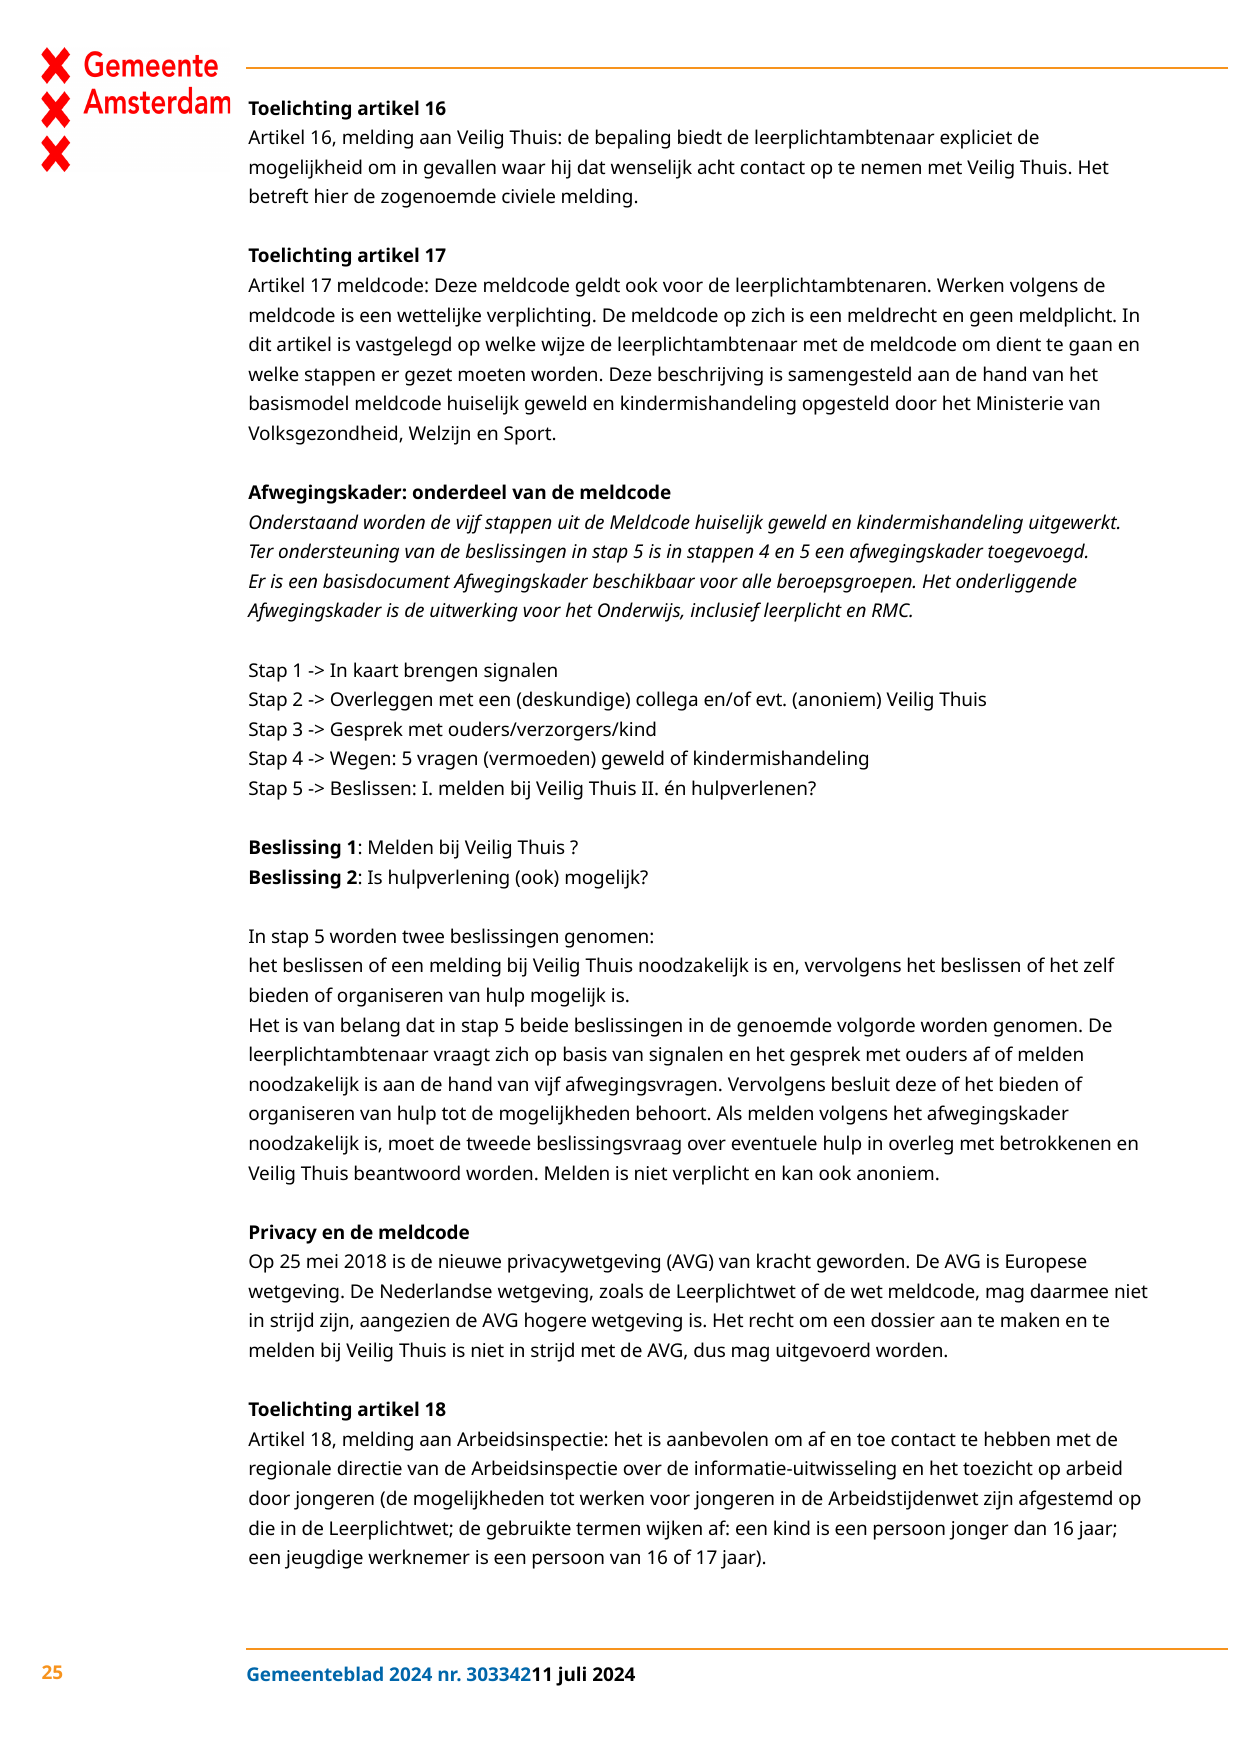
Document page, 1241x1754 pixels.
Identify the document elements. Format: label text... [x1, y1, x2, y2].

text Artikel 16, melding aan Veilig Thuis: de bepaling biedt de leerplichtambtenaar expliciet de mogelijkheid om in gevallen waar hij dat wenselijk acht contact op te nemen met Veilig Thuis. Het betreft hier de zogenoemde civiele melding. [248, 124, 1152, 209]
text Toelichting artikel 18 [248, 1396, 1152, 1422]
text Stap 3 -> Gesprek met ouders/verzorgers/kind [248, 716, 1152, 742]
text Stap 1 -> In kaart brengen signalen [248, 657, 1152, 683]
text Toelichting artikel 16 [248, 95, 1152, 121]
text het beslissen of een melding bij Veilig Thuis noodzakelijk is en, vervolgens het beslissen of het zelf bieden of organiseren van hulp mogelijk is. [248, 953, 1152, 1008]
text Onderstaand worden de vijf stappen uit de Meldcode huiselijk geweld en kindermishandeling uitgewerkt. Ter ondersteuning van de beslissingen in stap 5 is in stappen 4 en 5 een afwegingskader toegevoegd. [248, 509, 1152, 564]
text Privacy en de meldcode [248, 1219, 1152, 1245]
text Op 25 mei 2018 is de nieuwe privacywetgeving (AVG) van kracht geworden. De AVG is Europese wetgeving. De Nederlandse wetgeving, zoals de Leerplichtwet of de wet meldcode, mag daarmee niet in strijd zijn, aangezien de AVG hogere wetgeving is. Het recht om een dossier aan te maken en te melden bij Veilig Thuis is niet in strijd met de AVG, dus mag uitgevoerd worden. [248, 1248, 1152, 1363]
text Artikel 17 meldcode: Deze meldcode geldt ook voor de leerplichtambtenaren. Werken volgens de meldcode is een wettelijke verplichting. De meldcode op zich is een meldrecht en geen meldplicht. In dit artikel is vastgelegd op welke wijze de leerplichtambtenaar met de meldcode om dient te gaan en welke stappen er gezet moeten worden. Deze beschrijving is samengesteld aan de hand van het basismodel meldcode huiselijk geweld en kindermishandeling opgesteld door het Ministerie van Volksgezondheid, Welzijn en Sport. [248, 272, 1152, 446]
text Er is een basisdocument Afwegingskader beschikbaar voor alle beroepsgroepen. Het onderliggende Afwegingskader is de uitwerking voor het Onderwijs, inclusief leerplicht en RMC. [248, 568, 1152, 623]
text Toelichting artikel 17 [248, 243, 1152, 268]
text Afwegingskader: onderdeel van de meldcode [248, 479, 1152, 505]
text Stap 5 -> Beslissen: I. melden bij Veilig Thuis II. én hulpverlenen? [248, 775, 1152, 801]
text Stap 2 -> Overleggen met een (deskundige) collega en/of evt. (anoniem) Veilig Thuis [248, 686, 1152, 712]
text In stap 5 worden twee beslissingen genomen: [248, 923, 1152, 949]
text Beslissing 2: Is hulpverlening (ook) mogelijk? [248, 864, 1152, 890]
text Beslissing 1: Melden bij Veilig Thuis ? [248, 834, 1152, 860]
text Artikel 18, melding aan Arbeidsinspectie: het is aanbevolen om af en toe contact te hebben met de regionale directie van de Arbeidsinspectie over de informatie-uitwisseling en het toezicht op arbeid door jongeren (de mogelijkheden tot werken voor jongeren in de Arbeidstijdenwet zijn afgestemd op die in de Leerplichtwet; de gebruikte termen wijken af: een kind is een persoon jonger dan 16 jaar; een jeugdige werknemer is een persoon van 16 of 17 jaar). [248, 1426, 1152, 1570]
picture [41, 47, 231, 172]
text Het is van belang dat in stap 5 beide beslissingen in de genoemde volgorde worden genomen. De leerplichtambtenaar vraagt zich op basis van signalen en het gesprek met ouders af of melden noodzakelijk is aan de hand van vijf afwegingsvragen. Vervolgens besluit deze of het bieden of organiseren van hulp tot de mogelijkheden behoort. Als melden volgens het afwegingskader noodzakelijk is, moet de tweede beslissingsvraag over eventuele hulp in overleg met betrokkenen en Veilig Thuis beantwoord worden. Melden is niet verplicht en kan ook anoniem. [248, 1012, 1152, 1186]
text Stap 4 -> Wegen: 5 vragen (vermoeden) geweld of kindermishandeling [248, 746, 1152, 771]
